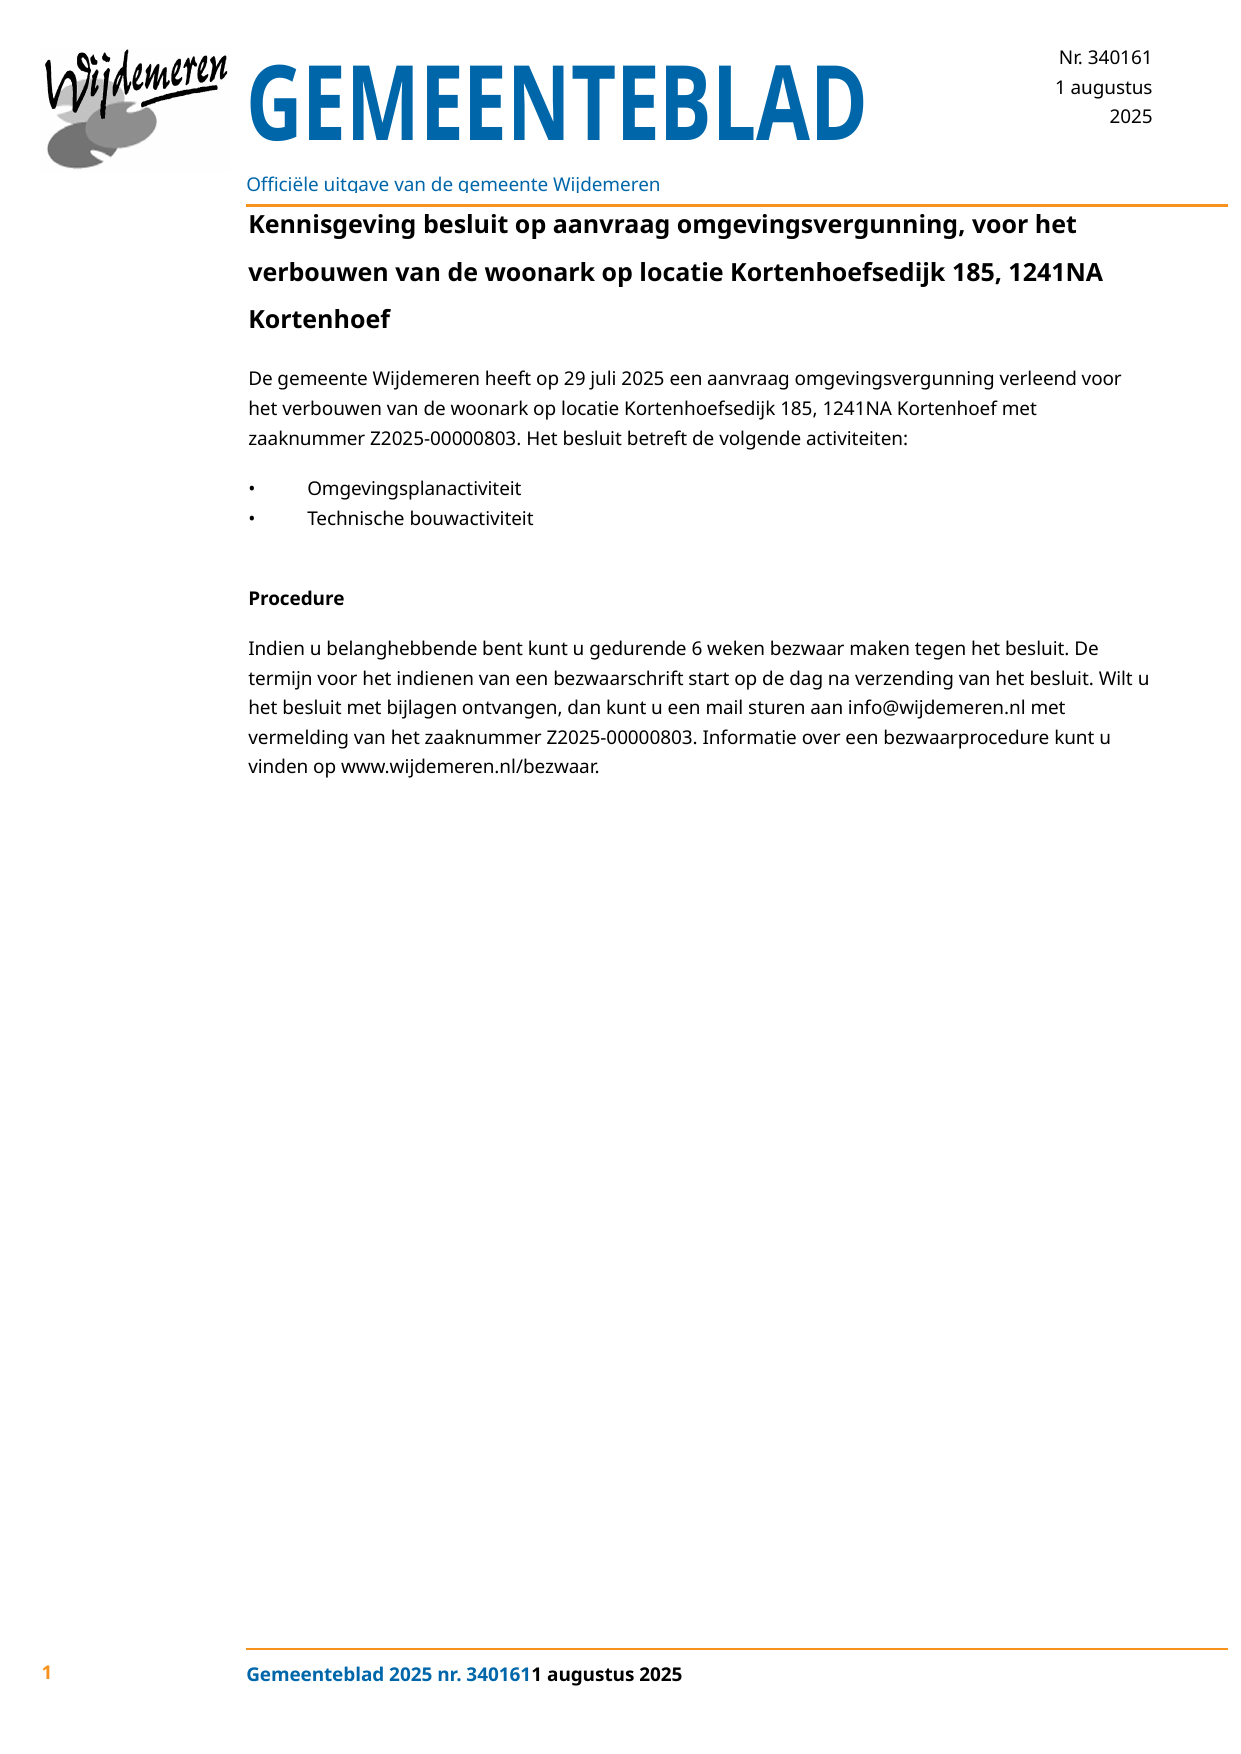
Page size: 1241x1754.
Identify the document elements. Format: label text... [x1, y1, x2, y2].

text Indien u belanghebbende bent kunt u gedurende 6 weken bezwaar maken tegen het besluit. De termijn voor het indienen van een bezwaarschrift start op de dag na verzending van het besluit. Wilt u het besluit met bijlagen ontvangen, dan kunt u een mail sturen aan info@wijdemeren.nl met vermelding van het zaaknummer Z2025-00000803. Informatie over een bezwaarprocedure kunt u vinden op www.wijdemeren.nl/bezwaar. [248, 635, 1152, 779]
picture [41, 47, 231, 172]
text De gemeente Wijdemeren heeft op 29 juli 2025 een aanvraag omgevingsvergunning verleend voor het verbouwen van de woonark op locatie Kortenhoefsedijk 185, 1241NA Kortenhoef met zaaknummer Z2025-00000803. Het besluit betreft de volgende activiteiten: [248, 366, 1152, 450]
list Omgevingsplanactiviteit [248, 475, 1152, 501]
text Procedure [248, 585, 1152, 610]
text Kennisgeving besluit op aanvraag omgevingsvergunning, voor het verbouwen van de woonark op locatie Kortenhoefsedijk 185, 1241NA Kortenhoef [248, 207, 1152, 336]
list Technische bouwactiviteit [248, 505, 1152, 530]
